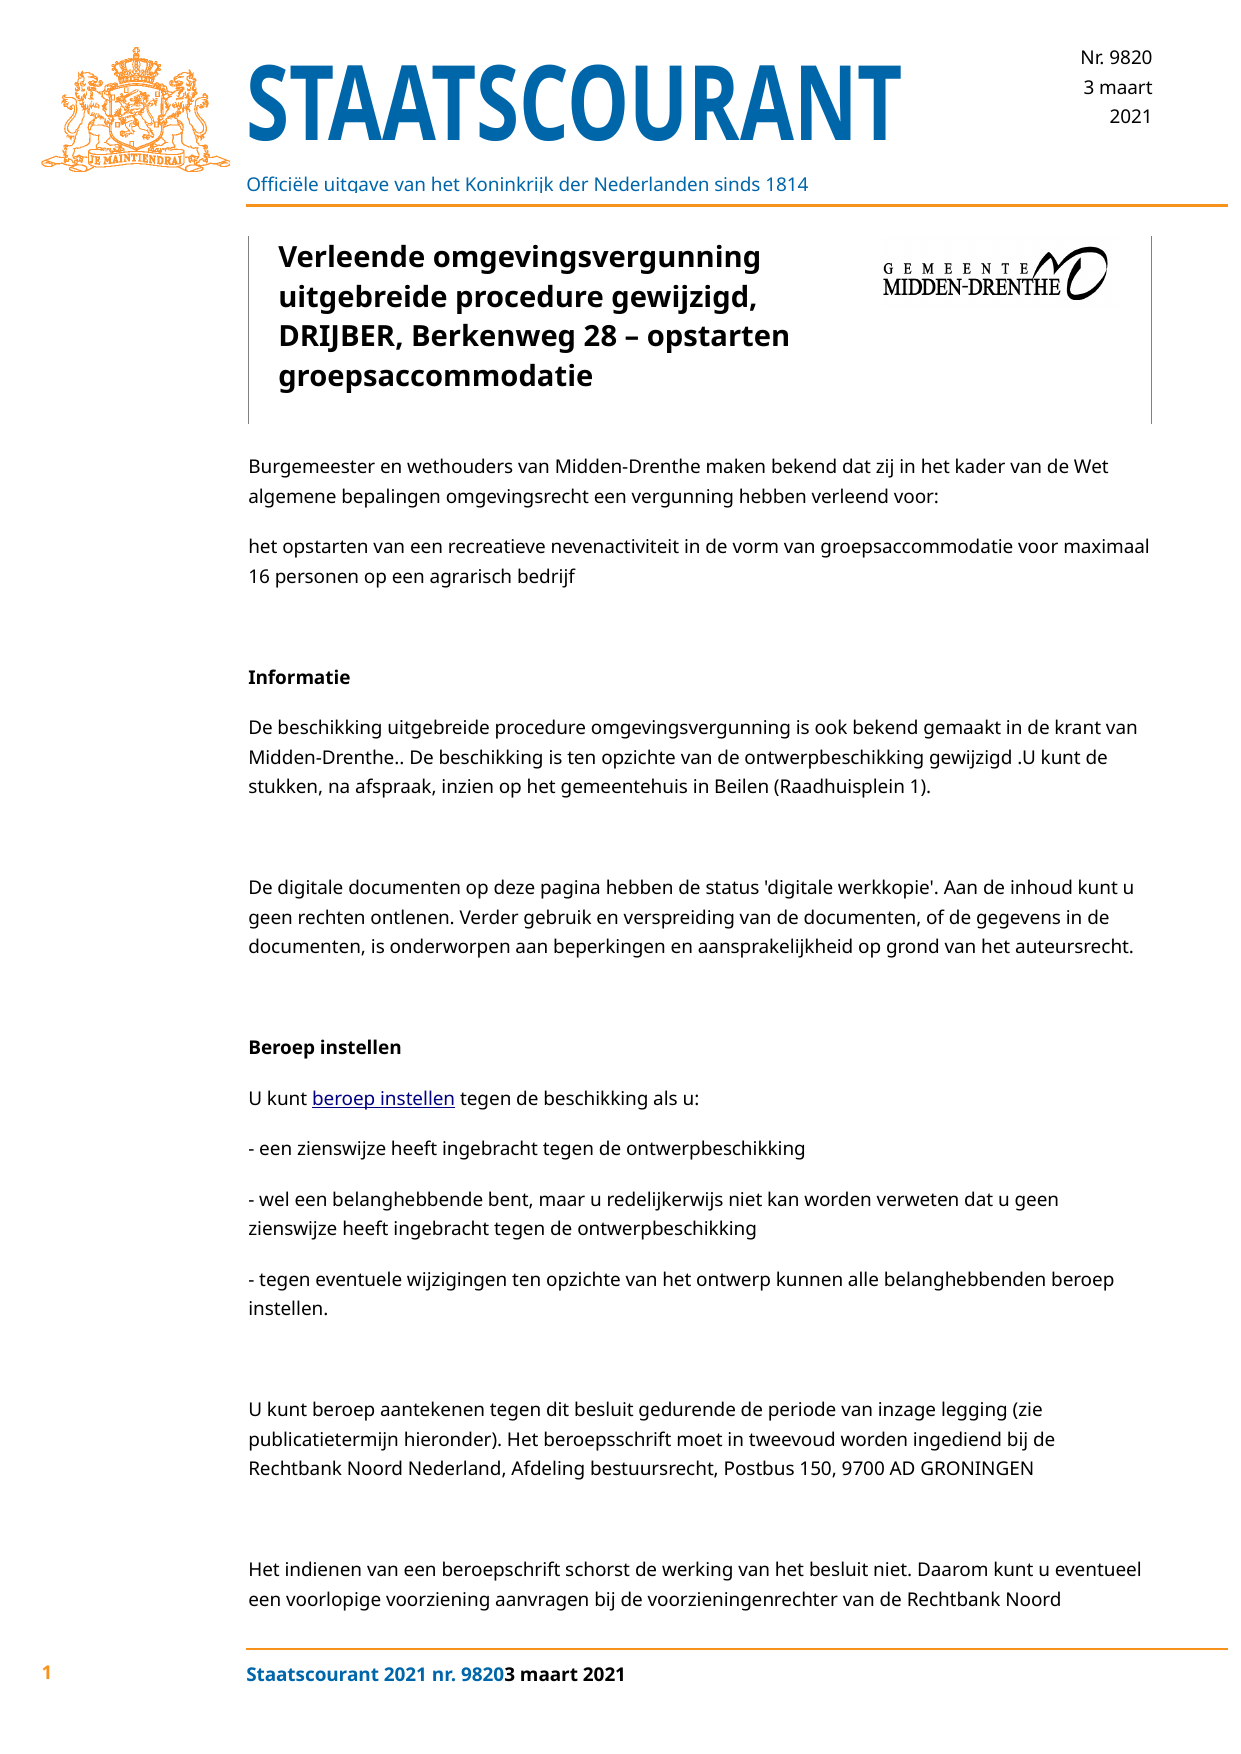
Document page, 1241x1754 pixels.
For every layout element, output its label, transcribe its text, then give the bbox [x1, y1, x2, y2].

text Burgemeester en wethouders van Midden-Drenthe maken bekend dat zij in het kader van de Wet algemene bepalingen omgevingsrecht een vergunning hebben verleend voor: [248, 454, 1152, 509]
table_header Verleende omgevingsvergunning uitgebreide procedure gewijzigd, DRIJBER, Berkenweg 28 – opstarten groepsaccommodatie [249, 236, 850, 424]
text Beroep instellen [248, 1034, 1152, 1060]
table_header [850, 236, 1151, 424]
text - een zienswijze heeft ingebracht tegen de ontwerpbeschikking [248, 1135, 1152, 1161]
picture [882, 236, 1119, 307]
text - tegen eventuele wijzigingen ten opzichte van het ontwerp kunnen alle belanghebbenden beroep instellen. [248, 1266, 1152, 1321]
text Informatie [248, 664, 1152, 690]
picture [41, 47, 231, 172]
text het opstarten van een recreatieve nevenactiviteit in de vorm van groepsaccommodatie voor maximaal 16 personen op een agrarisch bedrijf [248, 534, 1152, 589]
text U kunt beroep aantekenen tegen dit besluit gedurende de periode van inzage legging (zie publicatietermijn hieronder). Het beroepsschrift moet in tweevoud worden ingediend bij de Rechtbank Noord Nederland, Afdeling bestuursrecht, Postbus 150, 9700 AD GRONINGEN [248, 1396, 1152, 1481]
text Het indienen van een beroepschrift schorst de werking van het besluit niet. Daarom kunt u eventueel een voorlopige voorziening aanvragen bij de voorzieningenrechter van de Rechtbank Noord [248, 1556, 1152, 1611]
text De beschikking uitgebreide procedure omgevingsvergunning is ook bekend gemaakt in de krant van Midden-Drenthe.. De beschikking is ten opzichte van de ontwerpbeschikking gewijzigd .U kunt de stukken, na afspraak, inzien op het gemeentehuis in Beilen (Raadhuisplein 1). [248, 714, 1152, 799]
text De digitale documenten op deze pagina hebben de status 'digitale werkkopie'. Aan de inhoud kunt u geen rechten ontlenen. Verder gebruik en verspreiding van de documenten, of de gegevens in de documenten, is onderworpen aan beperkingen en aansprakelijkheid op grond van het auteursrecht. [248, 874, 1152, 959]
text U kunt beroep instellen tegen de beschikking als u: [248, 1085, 1152, 1111]
text - wel een belanghebbende bent, maar u redelijkerwijs niet kan worden verweten dat u geen zienswijze heeft ingebracht tegen de ontwerpbeschikking [248, 1186, 1152, 1241]
